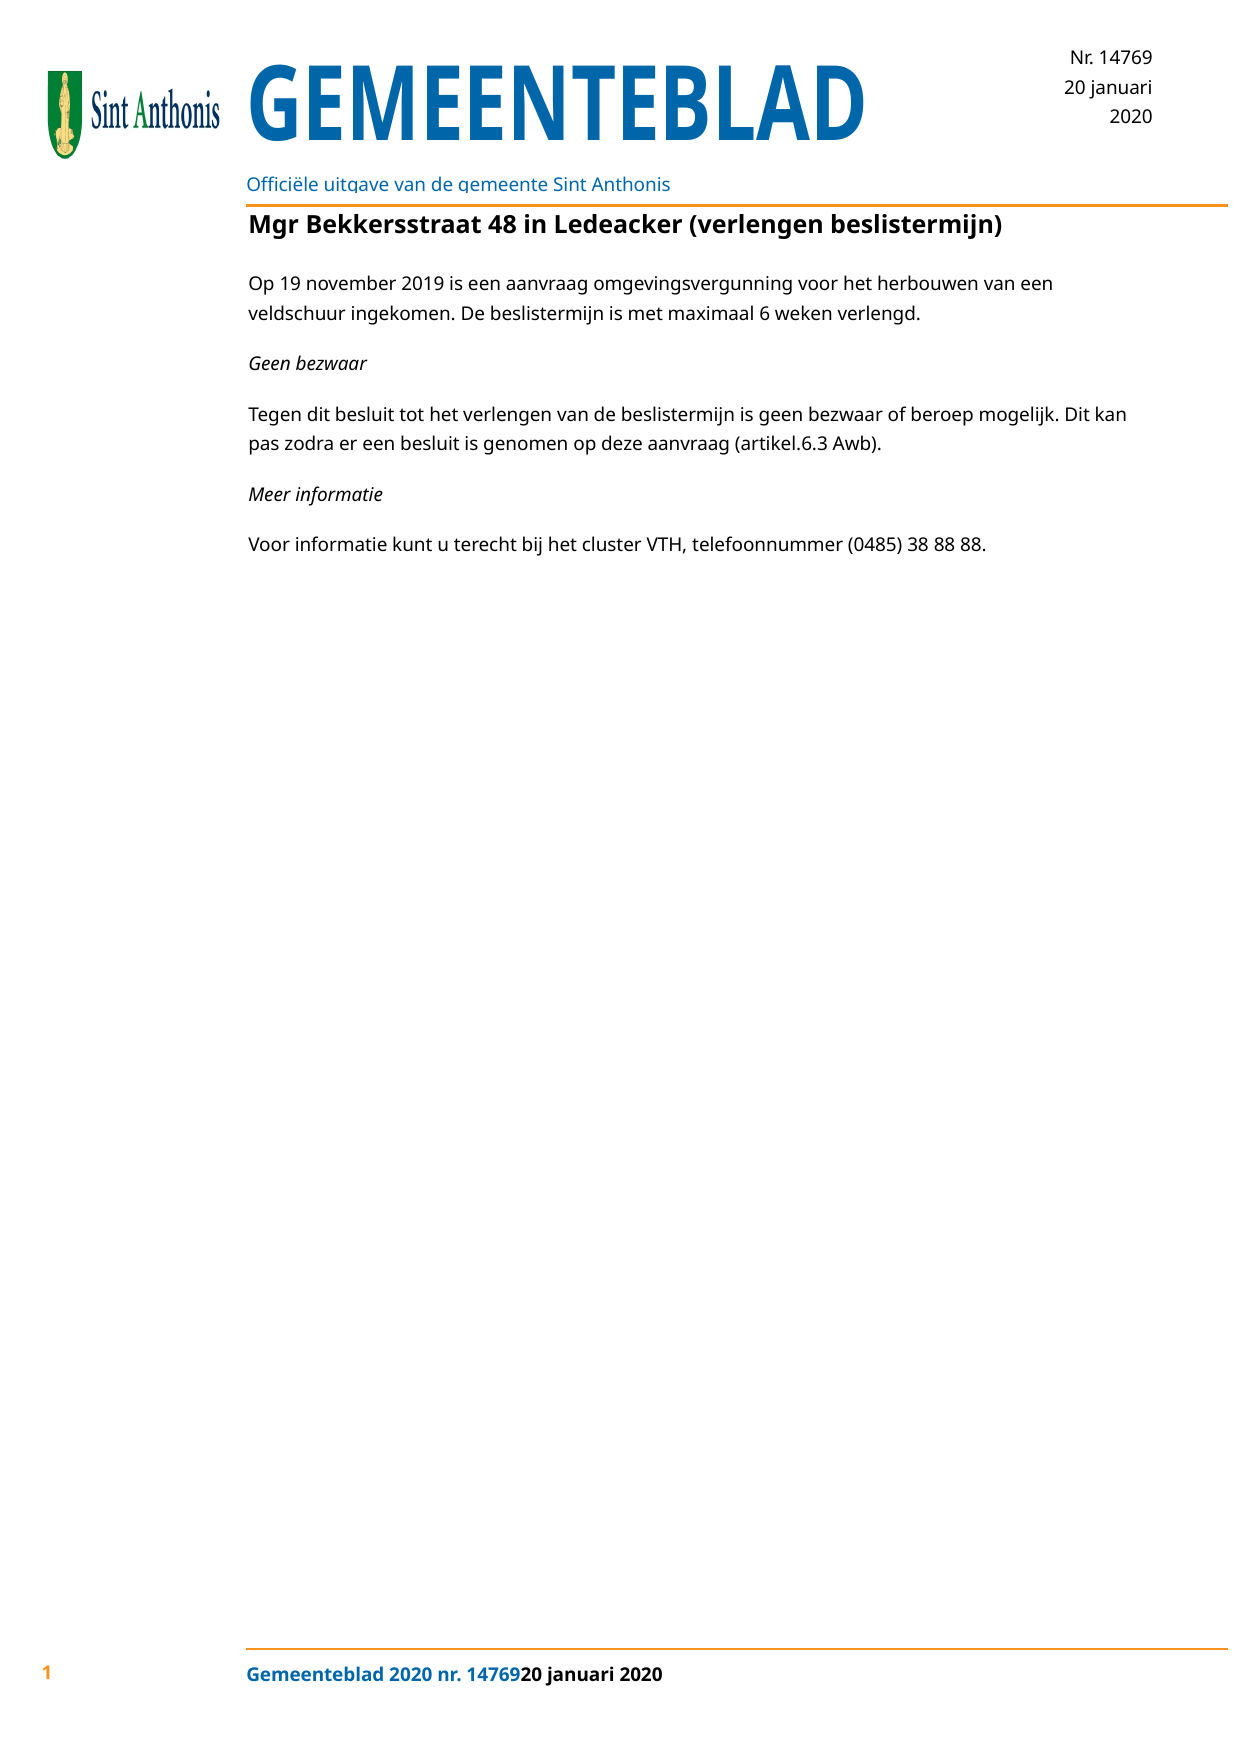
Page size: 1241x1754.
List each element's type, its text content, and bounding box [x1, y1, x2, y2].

text Tegen dit besluit tot het verlengen van de beslistermijn is geen bezwaar of beroep mogelijk. Dit kan pas zodra er een besluit is genomen op deze aanvraag (artikel.6.3 Awb). [248, 401, 1152, 456]
text Meer informatie [248, 481, 1152, 506]
text Geen bezwaar [248, 350, 1152, 376]
picture [41, 47, 231, 172]
text Voor informatie kunt u terecht bij het cluster VTH, telefoonnummer (0485) 38 88 88. [248, 531, 1152, 557]
text Mgr Bekkersstraat 48 in Ledeacker (verlengen beslistermijn) [248, 207, 1152, 241]
text Op 19 november 2019 is een aanvraag omgevingsvergunning voor het herbouwen van een veldschuur ingekomen. De beslistermijn is met maximaal 6 weken verlengd. [248, 270, 1152, 326]
